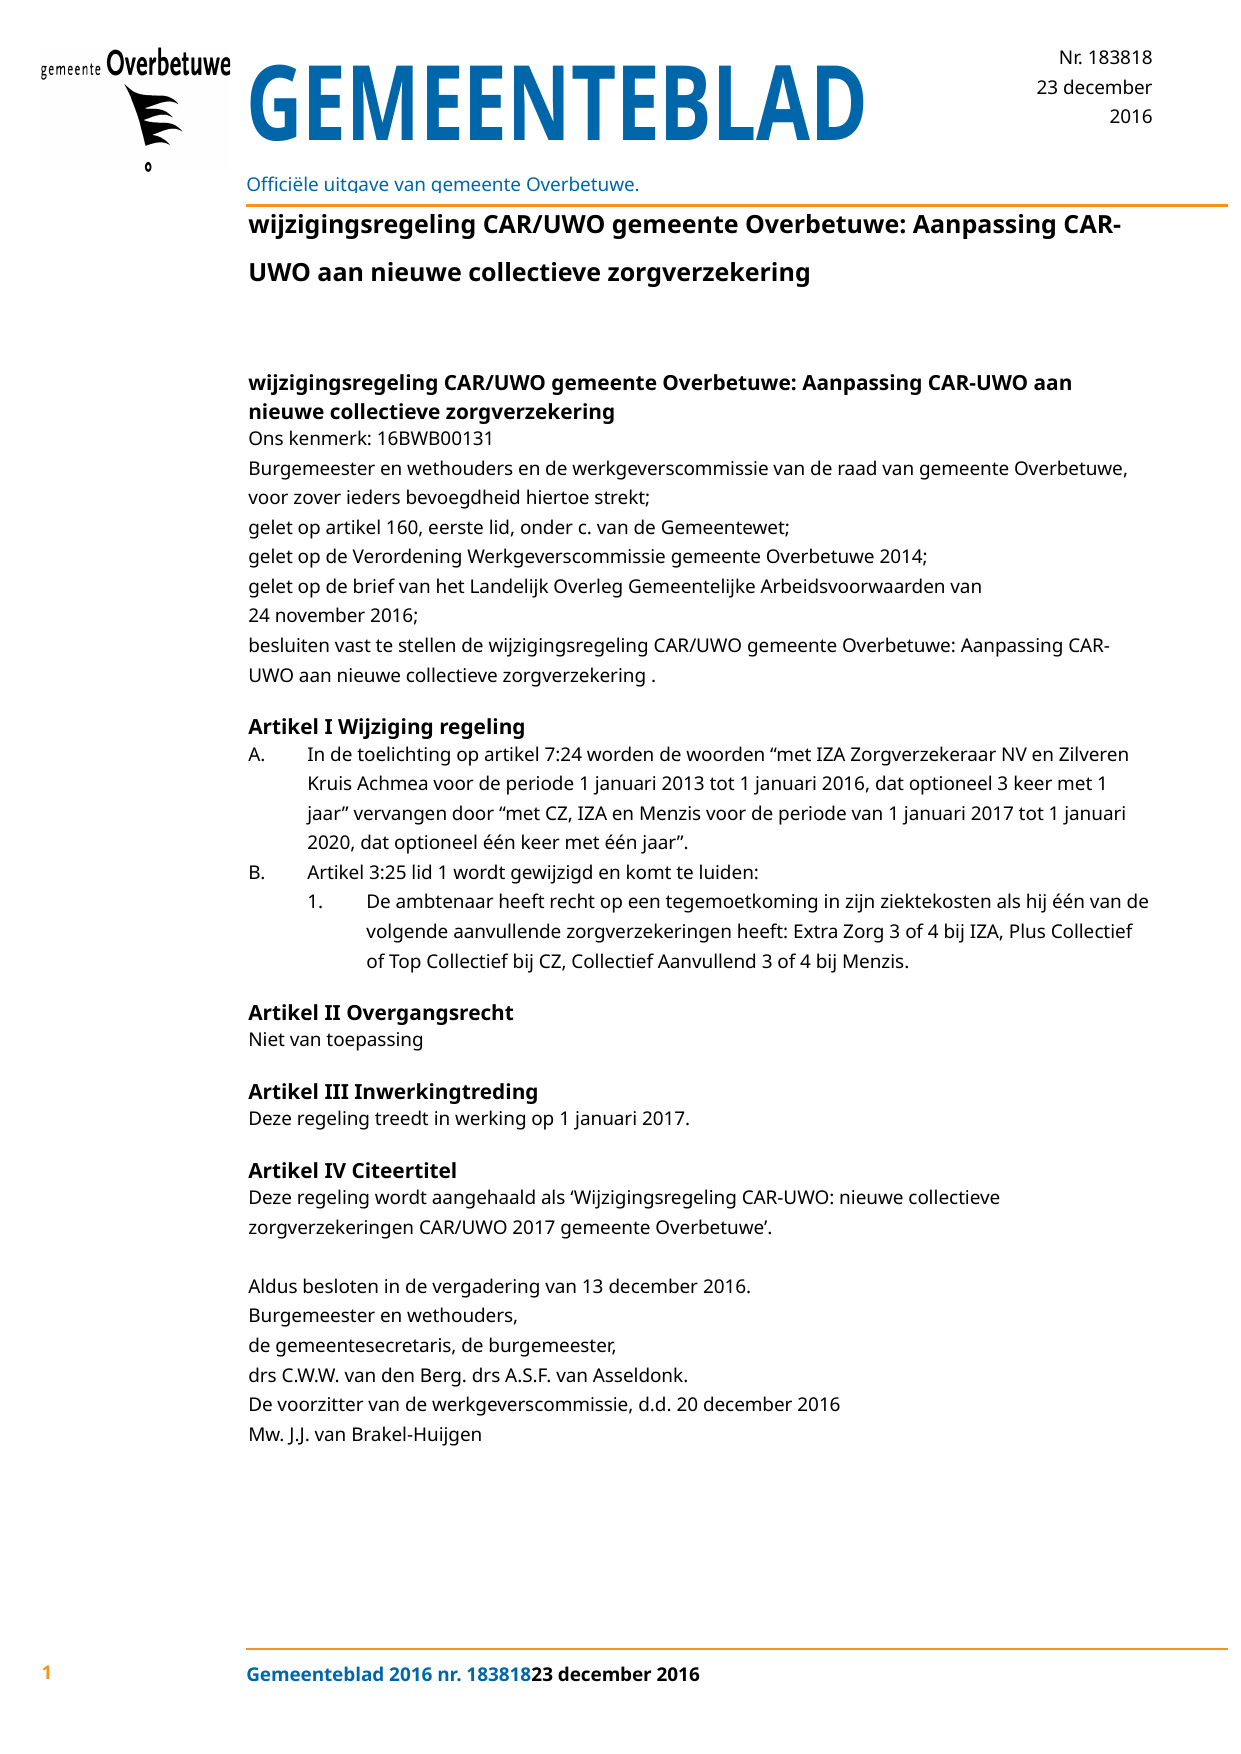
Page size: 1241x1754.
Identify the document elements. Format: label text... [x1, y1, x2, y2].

text Burgemeester en wethouders, [248, 1303, 1152, 1328]
text wijzigingsregeling CAR/UWO gemeente Overbetuwe: Aanpassing CAR-UWO aan nieuwe collectieve zorgverzekering [248, 207, 1152, 288]
text Artikel I Wijziging regeling [248, 712, 1152, 741]
text Aldus besloten in de vergadering van 13 december 2016. [248, 1273, 1152, 1299]
text Mw. J.J. van Brakel-Huijgen [248, 1421, 1152, 1447]
text Burgemeester en wethouders en de werkgeverscommissie van de raad van gemeente Overbetuwe, voor zover ieders bevoegdheid hiertoe strekt; [248, 455, 1152, 510]
list De ambtenaar heeft recht op een tegemoetkoming in zijn ziektekosten als hij één van de volgende aanvullende zorgverzekeringen heeft: Extra Zorg 3 of 4 bij IZA, Plus Collectief of Top Collectief bij CZ, Collectief Aanvullend 3 of 4 bij Menzis. [307, 889, 1152, 973]
text drs C.W.W. van den Berg. drs A.S.F. van Asseldonk. [248, 1362, 1152, 1388]
text Deze regeling wordt aangehaald als ‘Wijzigingsregeling CAR-UWO: nieuwe collectieve zorgverzekeringen CAR/UWO 2017 gemeente Overbetuwe’. [248, 1184, 1152, 1240]
text gelet op de Verordening Werkgeverscommissie gemeente Overbetuwe 2014; [248, 543, 1152, 569]
picture [41, 47, 231, 172]
text Artikel II Overgangsrecht [248, 998, 1152, 1027]
text besluiten vast te stellen de wijzigingsregeling CAR/UWO gemeente Overbetuwe: Aanpassing CAR-UWO aan nieuwe collectieve zorgverzekering . [248, 632, 1152, 688]
text Artikel III Inwerkingtreding [248, 1077, 1152, 1106]
list Artikel 3:25 lid 1 wordt gewijzigd en komt te luiden: [248, 859, 1152, 885]
text wijzigingsregeling CAR/UWO gemeente Overbetuwe: Aanpassing CAR-UWO aan nieuwe collectieve zorgverzekering [248, 368, 1152, 425]
text Ons kenmerk: 16BWB00131 [248, 425, 1152, 451]
text Niet van toepassing [248, 1027, 1152, 1052]
text gelet op de brief van het Landelijk Overleg Gemeentelijke Arbeidsvoorwaarden van 24 november 2016; [248, 573, 1152, 628]
text gelet op artikel 160, eerste lid, onder c. van de Gemeentewet; [248, 514, 1152, 540]
text de gemeentesecretaris, de burgemeester, [248, 1332, 1152, 1358]
text Deze regeling treedt in werking op 1 januari 2017. [248, 1106, 1152, 1131]
text De voorzitter van de werkgeverscommissie, d.d. 20 december 2016 [248, 1391, 1152, 1417]
text Artikel IV Citeertitel [248, 1156, 1152, 1184]
list In de toelichting op artikel 7:24 worden de woorden “met IZA Zorgverzekeraar NV en Zilveren Kruis Achmea voor de periode 1 januari 2013 tot 1 januari 2016, dat optioneel 3 keer met 1 jaar” vervangen door “met CZ, IZA en Menzis voor de periode van 1 januari 2017 tot 1 januari 2020, dat optioneel één keer met één jaar”. [248, 741, 1152, 855]
